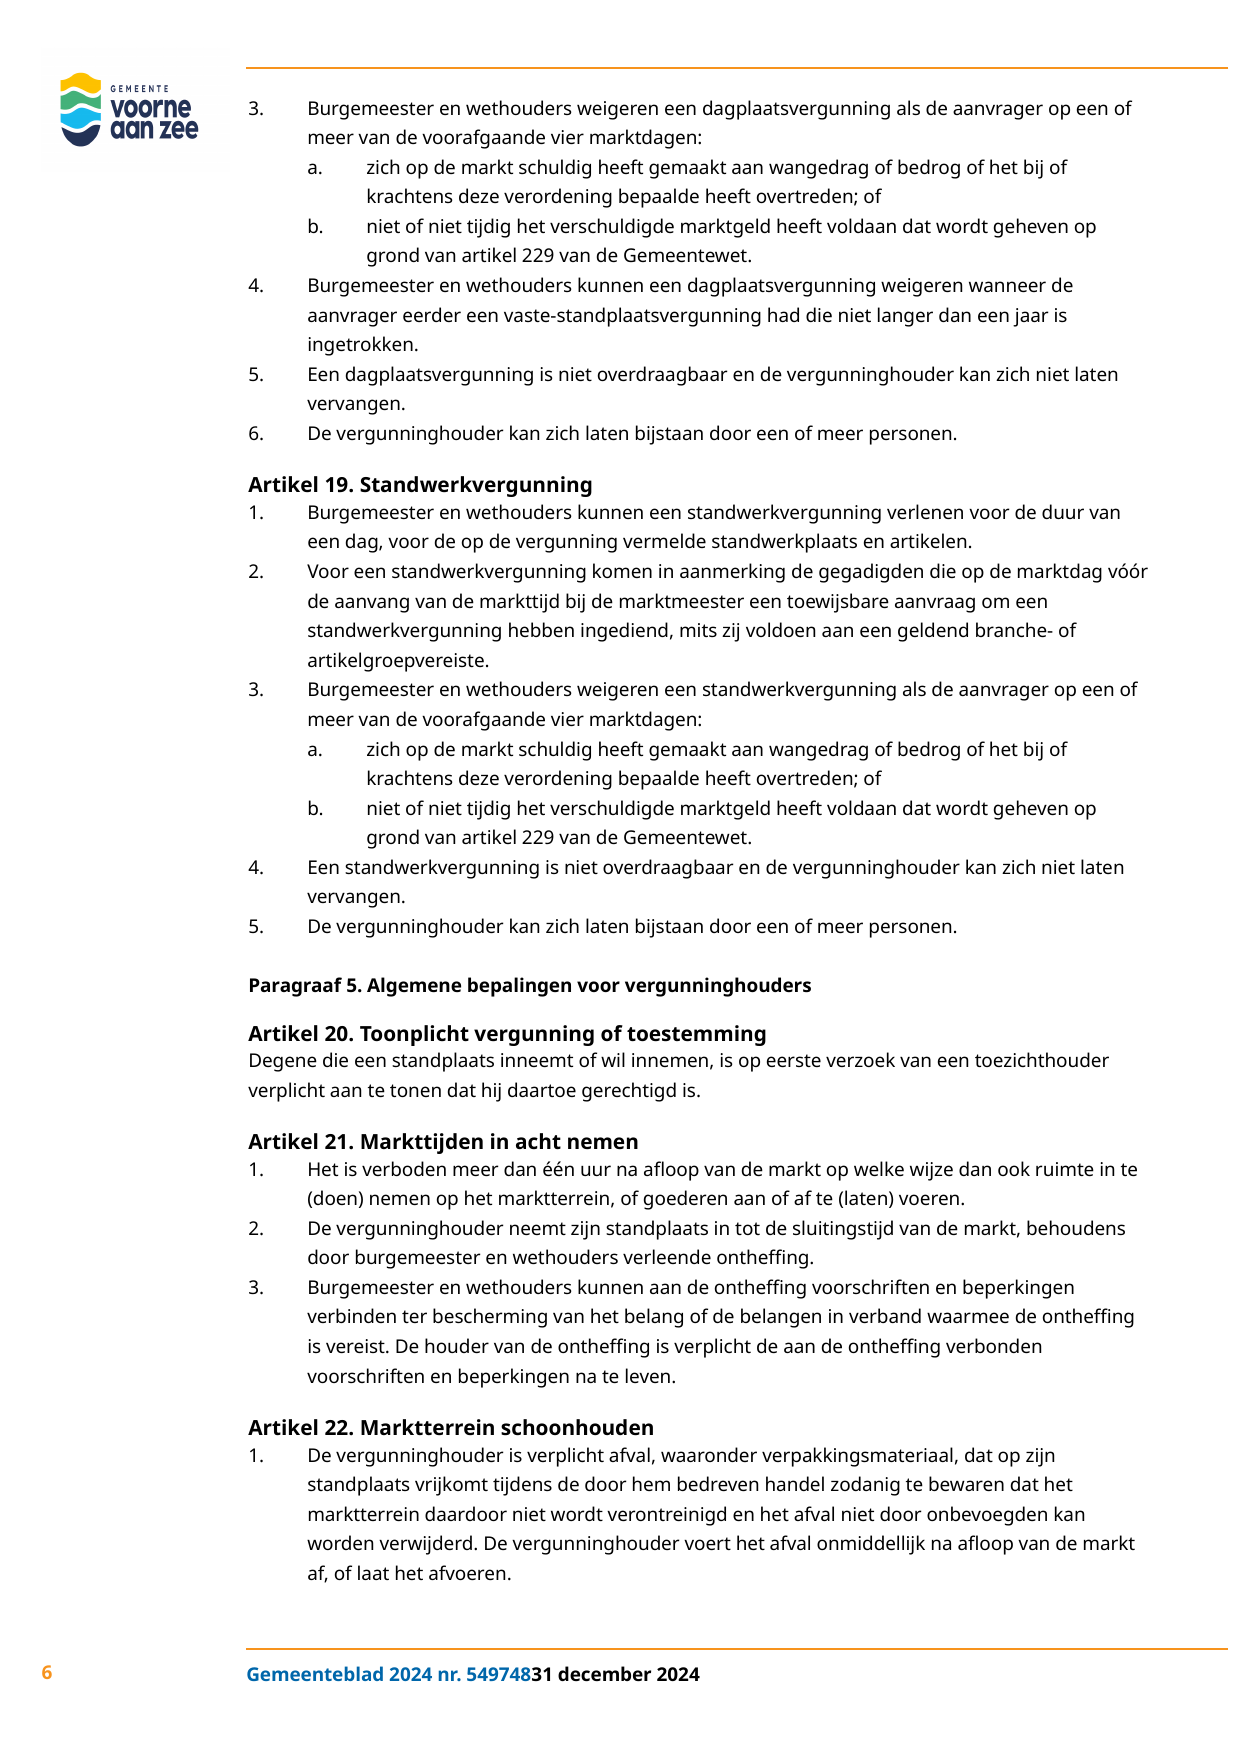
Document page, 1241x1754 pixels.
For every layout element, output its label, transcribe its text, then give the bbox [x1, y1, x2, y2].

text Degene die een standplaats inneemt of wil innemen, is op eerste verzoek van een toezichthouder verplicht aan te tonen dat hij daartoe gerechtigd is. [248, 1047, 1152, 1103]
list Burgemeester en wethouders kunnen een standwerkvergunning verlenen voor de duur van een dag, voor de op de vergunning vermelde standwerkplaats en artikelen. [248, 499, 1152, 554]
list De vergunninghouder neemt zijn standplaats in tot de sluitingstijd van de markt, behoudens door burgemeester en wethouders verleende ontheffing. [248, 1215, 1152, 1270]
text Artikel 19. Standwerkvergunning [248, 471, 1152, 499]
list De vergunninghouder kan zich laten bijstaan door een of meer personen. [248, 420, 1152, 446]
picture [41, 47, 231, 172]
text Artikel 20. Toonplicht vergunning of toestemming [248, 1019, 1152, 1047]
list Burgemeester en wethouders weigeren een standwerkvergunning als de aanvrager op een of meer van de voorafgaande vier marktdagen: [248, 677, 1152, 732]
list De vergunninghouder is verplicht afval, waaronder verpakkingsmateriaal, dat op zijn standplaats vrijkomt tijdens de door hem bedreven handel zodanig te bewaren dat het marktterrein daardoor niet wordt verontreinigd en het afval niet door onbevoegden kan worden verwijderd. De vergunninghouder voert het afval onmiddellijk na afloop van de markt af, of laat het afvoeren. [248, 1442, 1152, 1586]
list Het is verboden meer dan één uur na afloop van de markt op welke wijze dan ook ruimte in te (doen) nemen op het marktterrein, of goederen aan of af te (laten) voeren. [248, 1156, 1152, 1211]
list Voor een standwerkvergunning komen in aanmerking de gegadigden die op de marktdag vóór de aanvang van de markttijd bij de marktmeester een toewijsbare aanvraag om een standwerkvergunning hebben ingediend, mits zij voldoen aan een geldend branche- of artikelgroepvereiste. [248, 558, 1152, 673]
list niet of niet tijdig het verschuldigde marktgeld heeft voldaan dat wordt geheven op grond van artikel 229 van de Gemeentewet. [307, 213, 1152, 268]
list zich op de markt schuldig heeft gemaakt aan wangedrag of bedrog of het bij of krachtens deze verordening bepaalde heeft overtreden; of [307, 154, 1152, 209]
list Burgemeester en wethouders kunnen aan de ontheffing voorschriften en beperkingen verbinden ter bescherming van het belang of de belangen in verband waarmee de ontheffing is vereist. De houder van de ontheffing is verplicht de aan de ontheffing verbonden voorschriften en beperkingen na te leven. [248, 1274, 1152, 1389]
text Artikel 22. Marktterrein schoonhouden [248, 1413, 1152, 1442]
list Burgemeester en wethouders weigeren een dagplaatsvergunning als de aanvrager op een of meer van de voorafgaande vier marktdagen: [248, 95, 1152, 150]
text Paragraaf 5. Algemene bepalingen voor vergunninghouders [248, 972, 1152, 998]
list De vergunninghouder kan zich laten bijstaan door een of meer personen. [248, 913, 1152, 939]
list Burgemeester en wethouders kunnen een dagplaatsvergunning weigeren wanneer de aanvrager eerder een vaste-standplaatsvergunning had die niet langer dan een jaar is ingetrokken. [248, 272, 1152, 357]
list niet of niet tijdig het verschuldigde marktgeld heeft voldaan dat wordt geheven op grond van artikel 229 van de Gemeentewet. [307, 795, 1152, 850]
list Een standwerkvergunning is niet overdraagbaar en de vergunninghouder kan zich niet laten vervangen. [248, 854, 1152, 909]
list Een dagplaatsvergunning is niet overdraagbaar en de vergunninghouder kan zich niet laten vervangen. [248, 361, 1152, 416]
text Artikel 21. Markttijden in acht nemen [248, 1127, 1152, 1156]
list zich op de markt schuldig heeft gemaakt aan wangedrag of bedrog of het bij of krachtens deze verordening bepaalde heeft overtreden; of [307, 736, 1152, 791]
